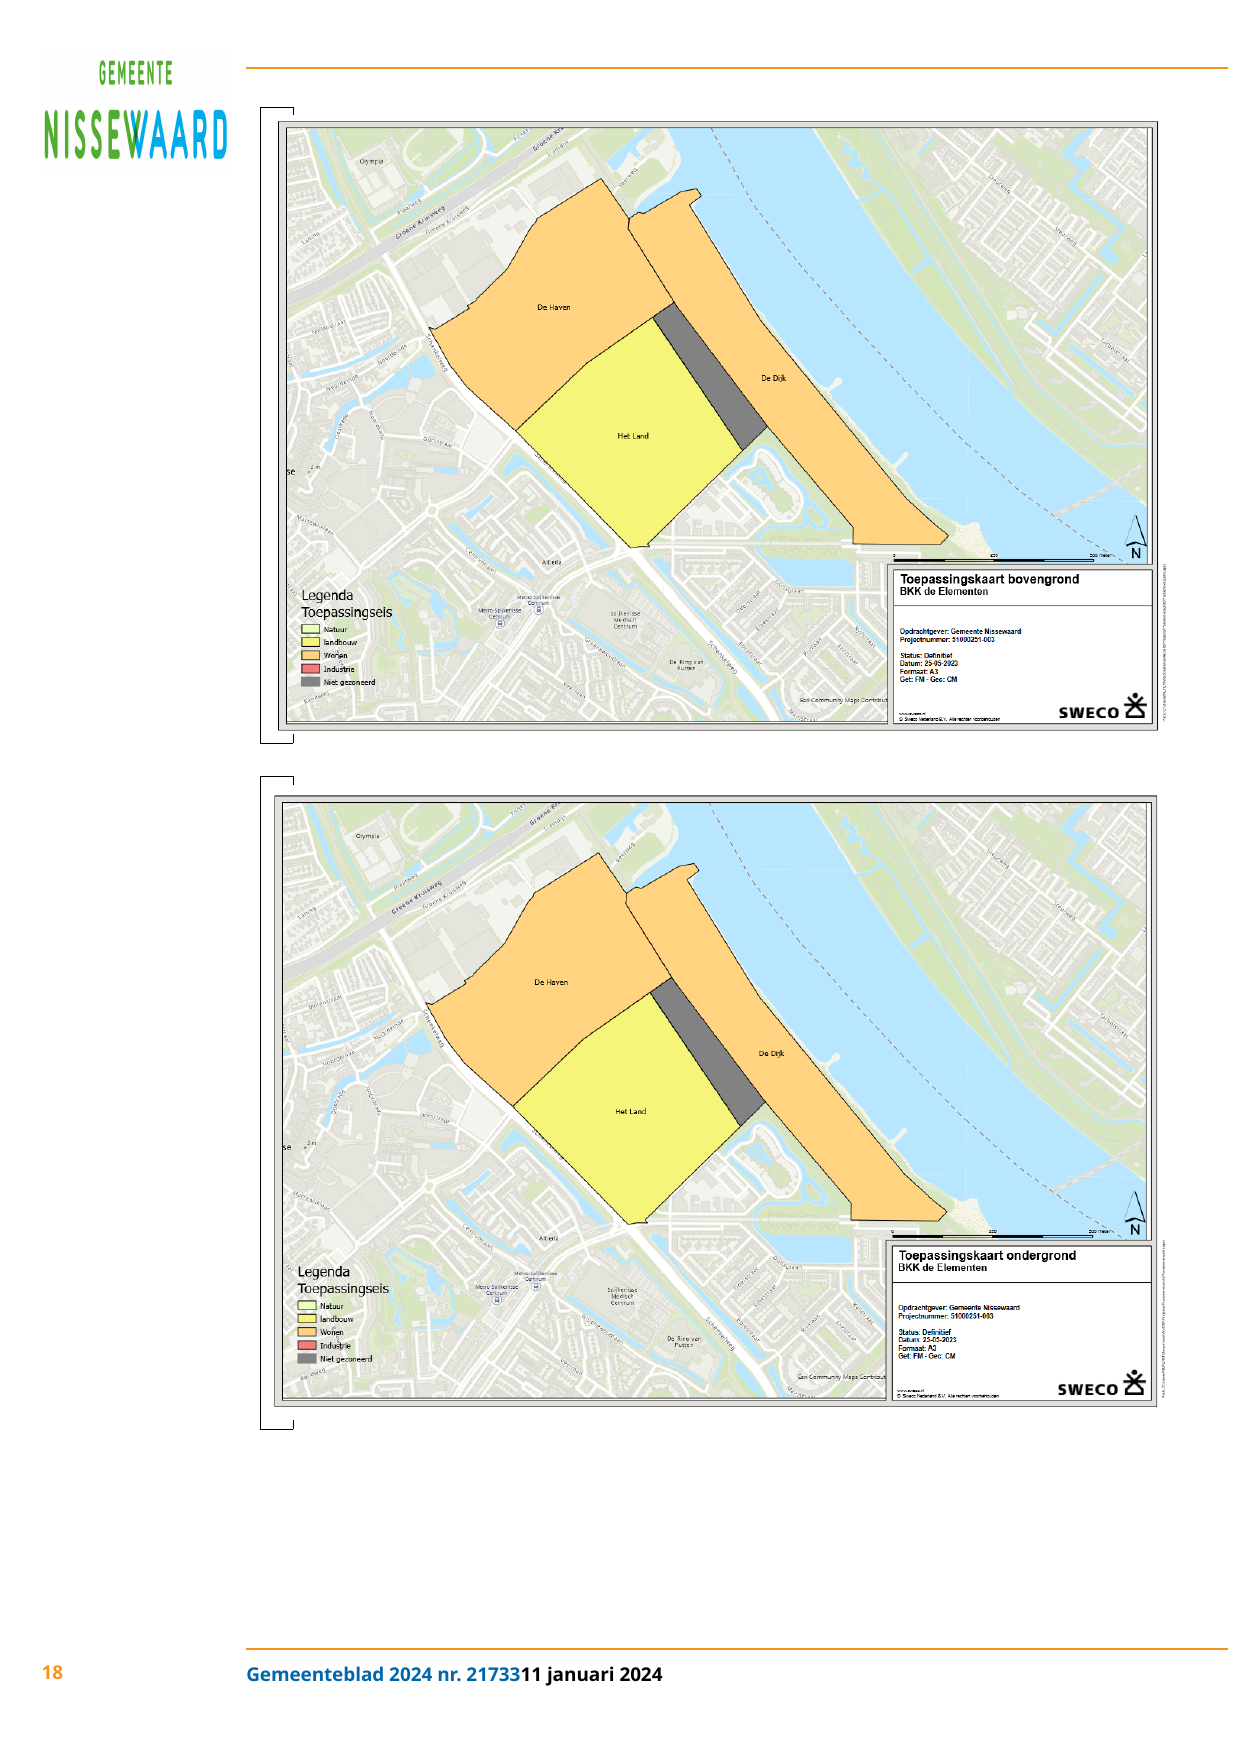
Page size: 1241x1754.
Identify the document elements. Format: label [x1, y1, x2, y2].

picture [268, 785, 1173, 1420]
picture [268, 115, 1173, 734]
picture [41, 47, 231, 172]
